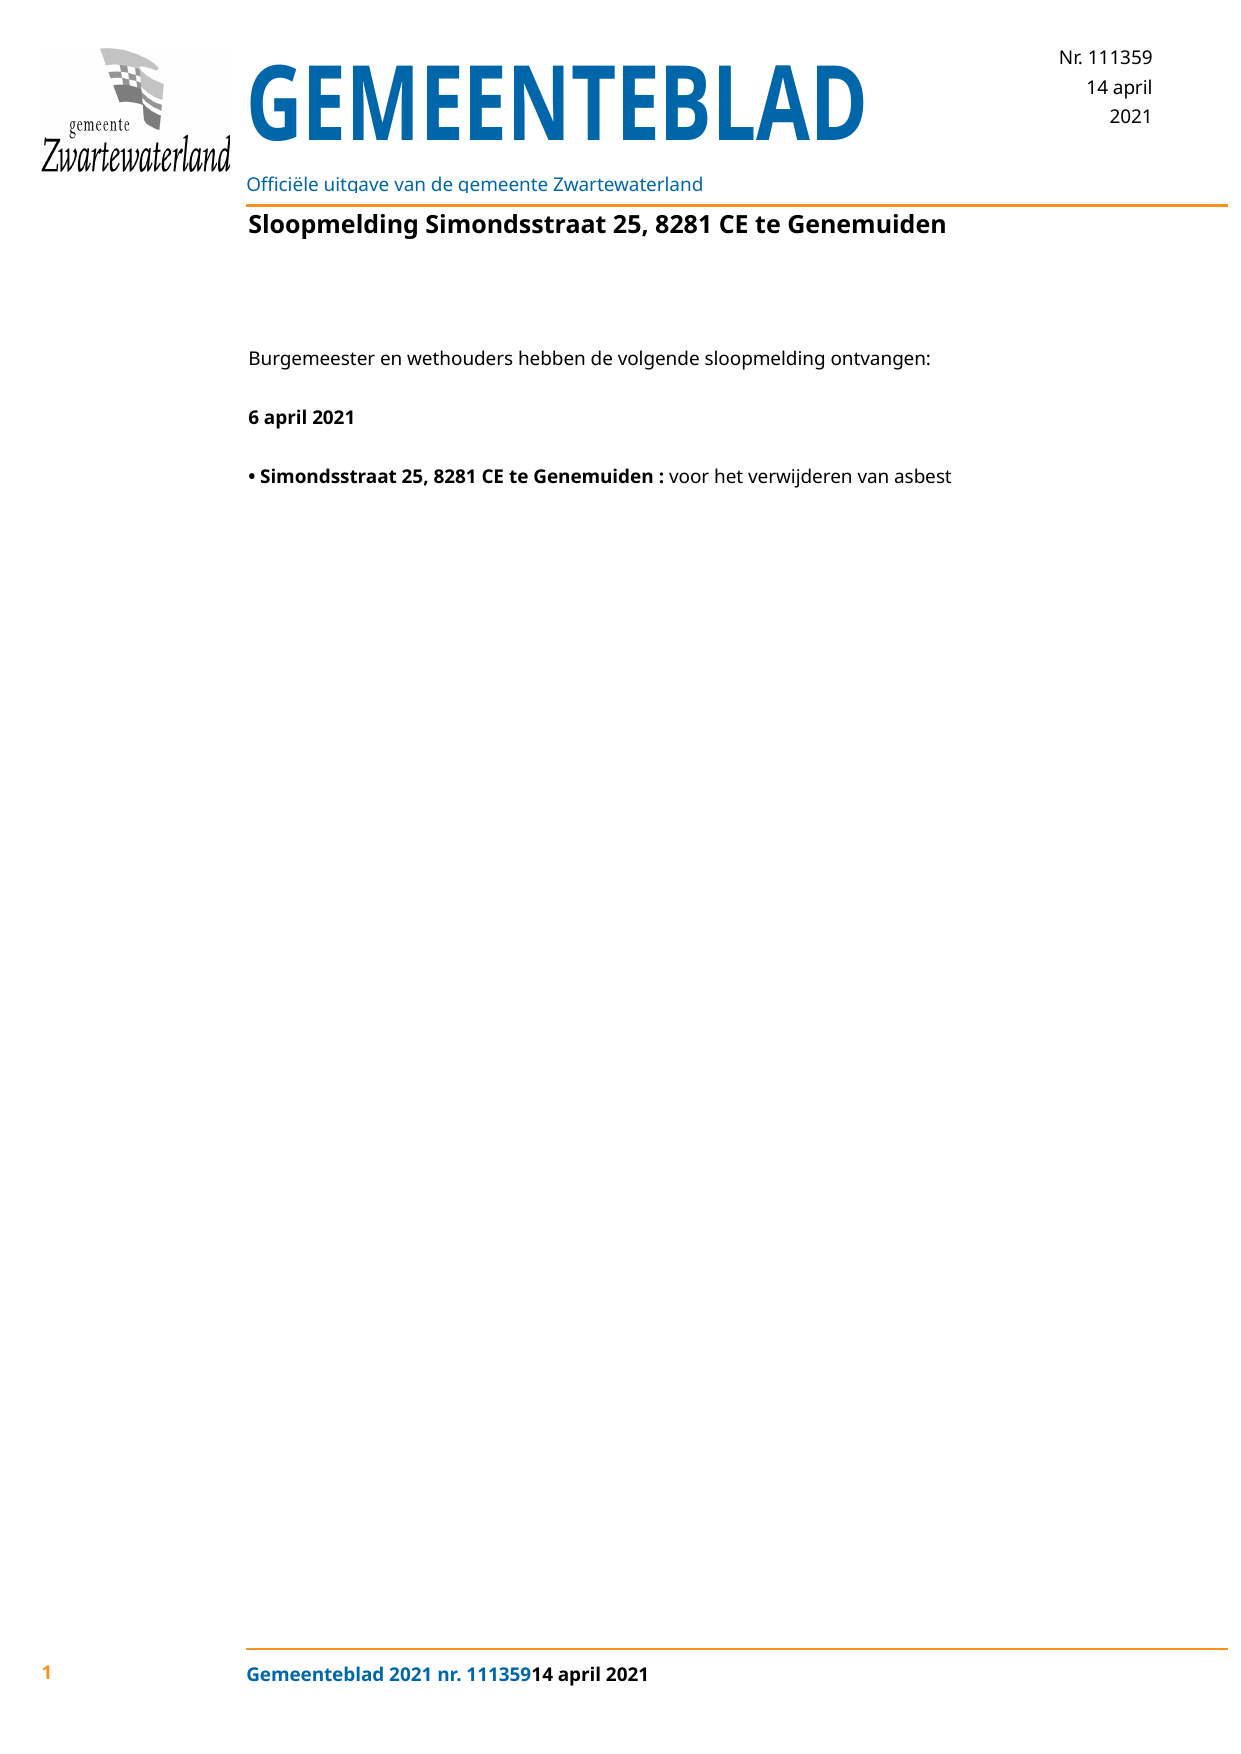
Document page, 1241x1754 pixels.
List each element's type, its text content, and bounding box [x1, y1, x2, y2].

text • Simondsstraat 25, 8281 CE te Genemuiden : voor het verwijderen van asbest [248, 464, 1152, 489]
text Burgemeester en wethouders hebben de volgende sloopmelding ontvangen: [248, 345, 1152, 371]
text Sloopmelding Simondsstraat 25, 8281 CE te Genemuiden [248, 207, 1152, 241]
picture [41, 47, 231, 172]
text 6 april 2021 [248, 404, 1152, 430]
